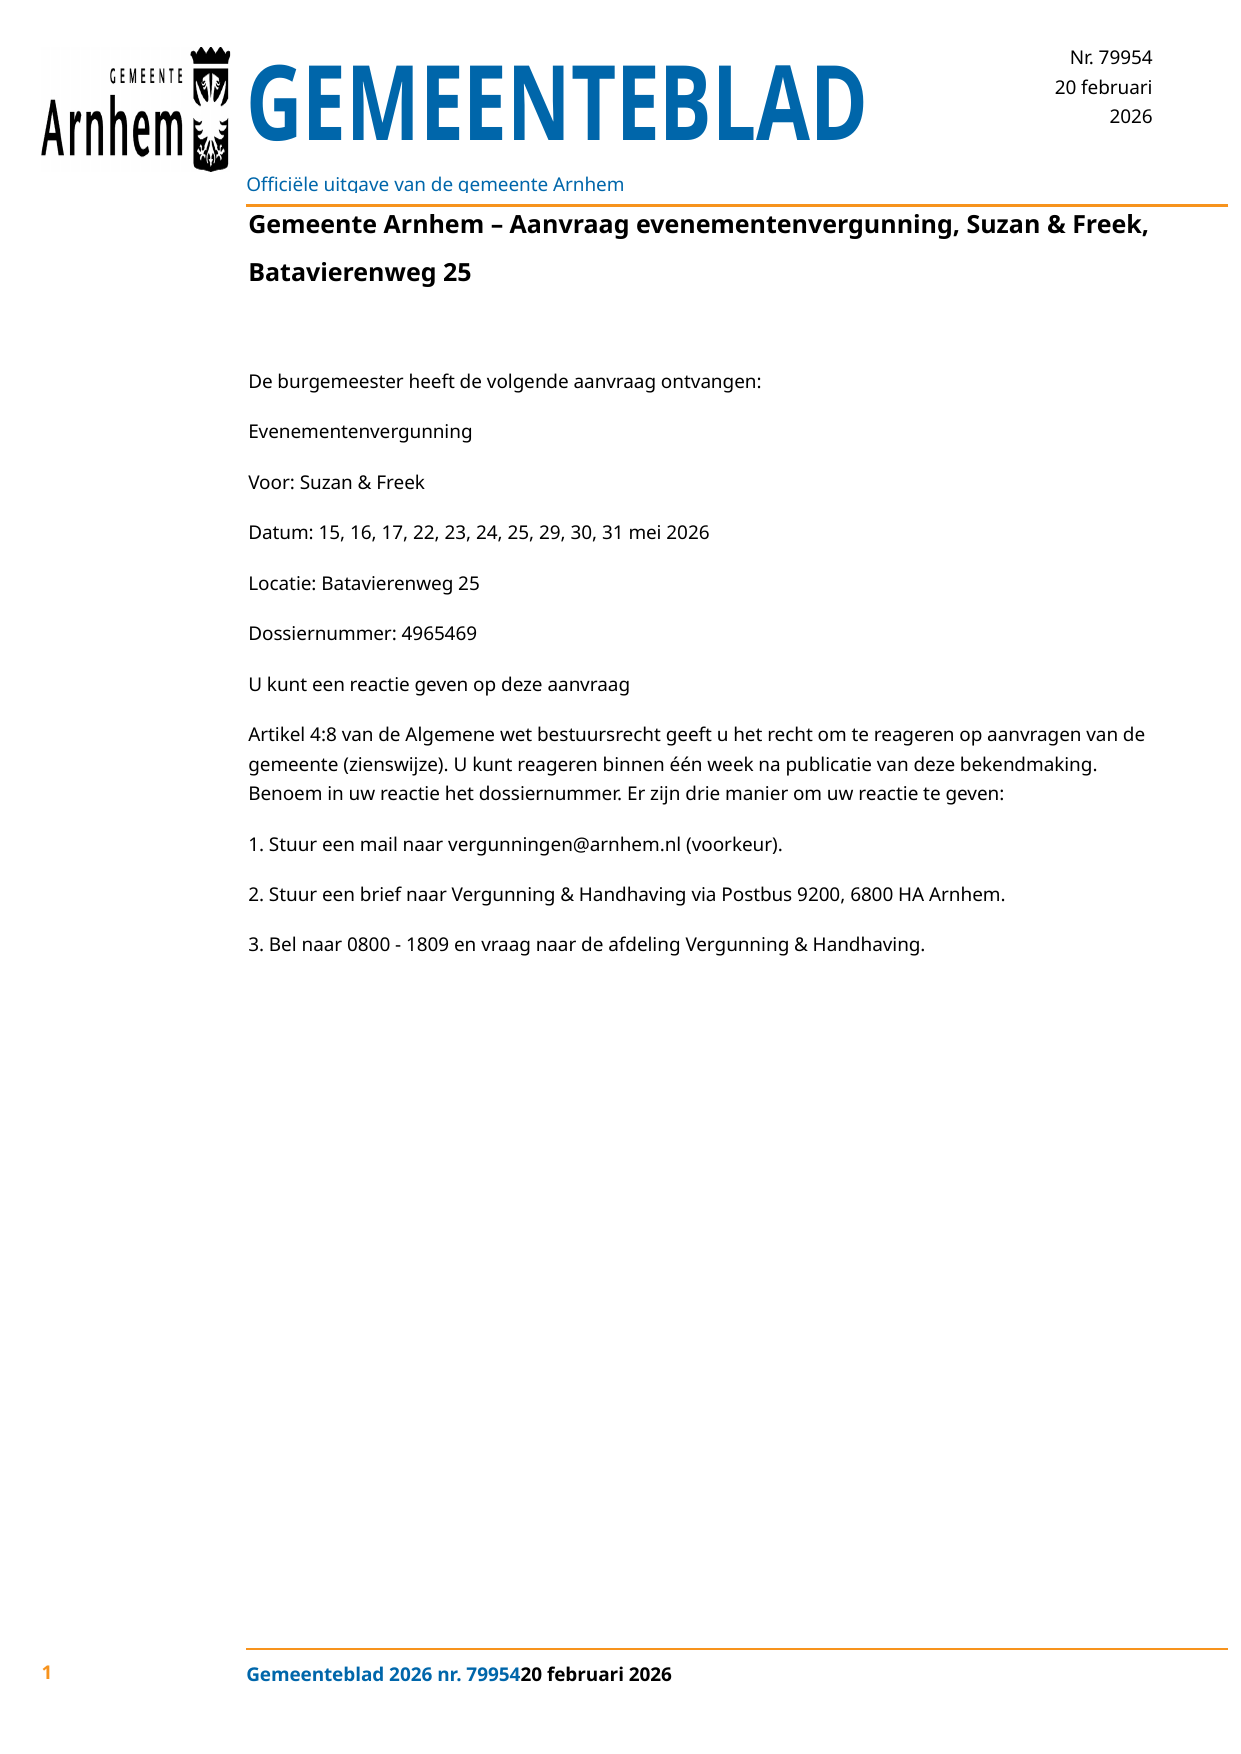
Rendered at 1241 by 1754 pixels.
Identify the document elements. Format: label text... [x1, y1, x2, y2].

text Datum: 15, 16, 17, 22, 23, 24, 25, 29, 30, 31 mei 2026 [248, 519, 1152, 545]
text Gemeente Arnhem – Aanvraag evenementenvergunning, Suzan & Freek, Batavierenweg 25 [248, 207, 1152, 288]
text Artikel 4:8 van de Algemene wet bestuursrecht geeft u het recht om te reageren op aanvragen van de gemeente (zienswijze). U kunt reageren binnen één week na publicatie van deze bekendmaking. Benoem in uw reactie het dossiernummer. Er zijn drie manier om uw reactie te geven: [248, 721, 1152, 806]
picture [41, 47, 231, 172]
text 3. Bel naar 0800 - 1809 en vraag naar de afdeling Vergunning & Handhaving. [248, 932, 1152, 957]
text Locatie: Batavierenweg 25 [248, 570, 1152, 596]
text Voor: Suzan & Freek [248, 469, 1152, 495]
text U kunt een reactie geven op deze aanvraag [248, 671, 1152, 697]
text Dossiernummer: 4965469 [248, 620, 1152, 646]
text Evenementenvergunning [248, 419, 1152, 444]
text 2. Stuur een brief naar Vergunning & Handhaving via Postbus 9200, 6800 HA Arnhem. [248, 881, 1152, 907]
text De burgemeester heeft de volgende aanvraag ontvangen: [248, 368, 1152, 394]
text 1. Stuur een mail naar vergunningen@arnhem.nl (voorkeur). [248, 831, 1152, 857]
